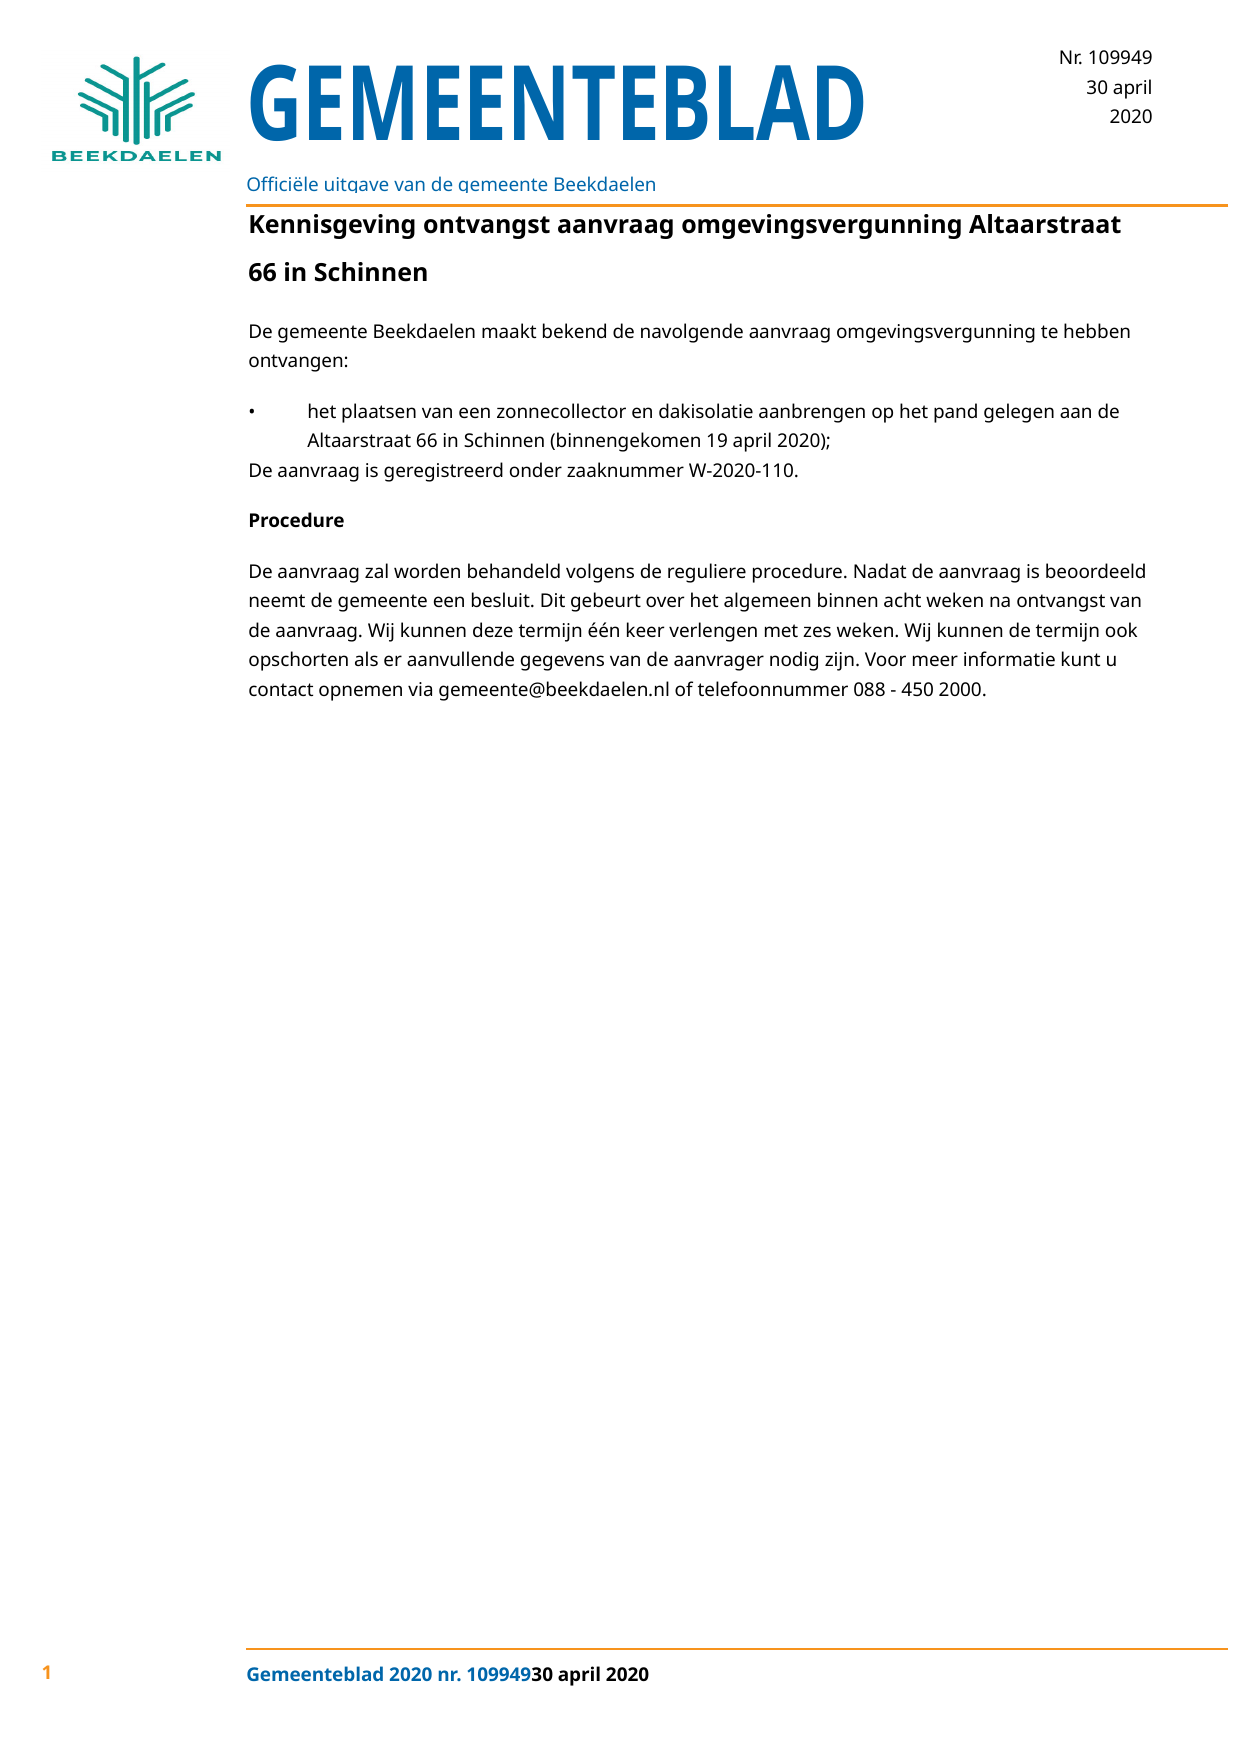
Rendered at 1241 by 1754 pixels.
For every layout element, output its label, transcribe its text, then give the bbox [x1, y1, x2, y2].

text Procedure [248, 507, 1152, 533]
text De aanvraag zal worden behandeld volgens de reguliere procedure. Nadat de aanvraag is beoordeeld neemt de gemeente een besluit. Dit gebeurt over het algemeen binnen acht weken na ontvangst van de aanvraag. Wij kunnen deze termijn één keer verlengen met zes weken. Wij kunnen de termijn ook opschorten als er aanvullende gegevens van de aanvrager nodig zijn. Voor meer informatie kunt u contact opnemen via gemeente@beekdaelen.nl of telefoonnummer 088 - 450 2000. [248, 558, 1152, 702]
list het plaatsen van een zonnecollector en dakisolatie aanbrengen op het pand gelegen aan de Altaarstraat 66 in Schinnen (binnengekomen 19 april 2020); [248, 398, 1152, 453]
text De gemeente Beekdaelen maakt bekend de navolgende aanvraag omgevingsvergunning te hebben ontvangen: [248, 318, 1152, 373]
picture [41, 47, 231, 172]
text Kennisgeving ontvangst aanvraag omgevingsvergunning Altaarstraat 66 in Schinnen [248, 207, 1152, 288]
text De aanvraag is geregistreerd onder zaaknummer W-2020-110. [248, 457, 1152, 483]
